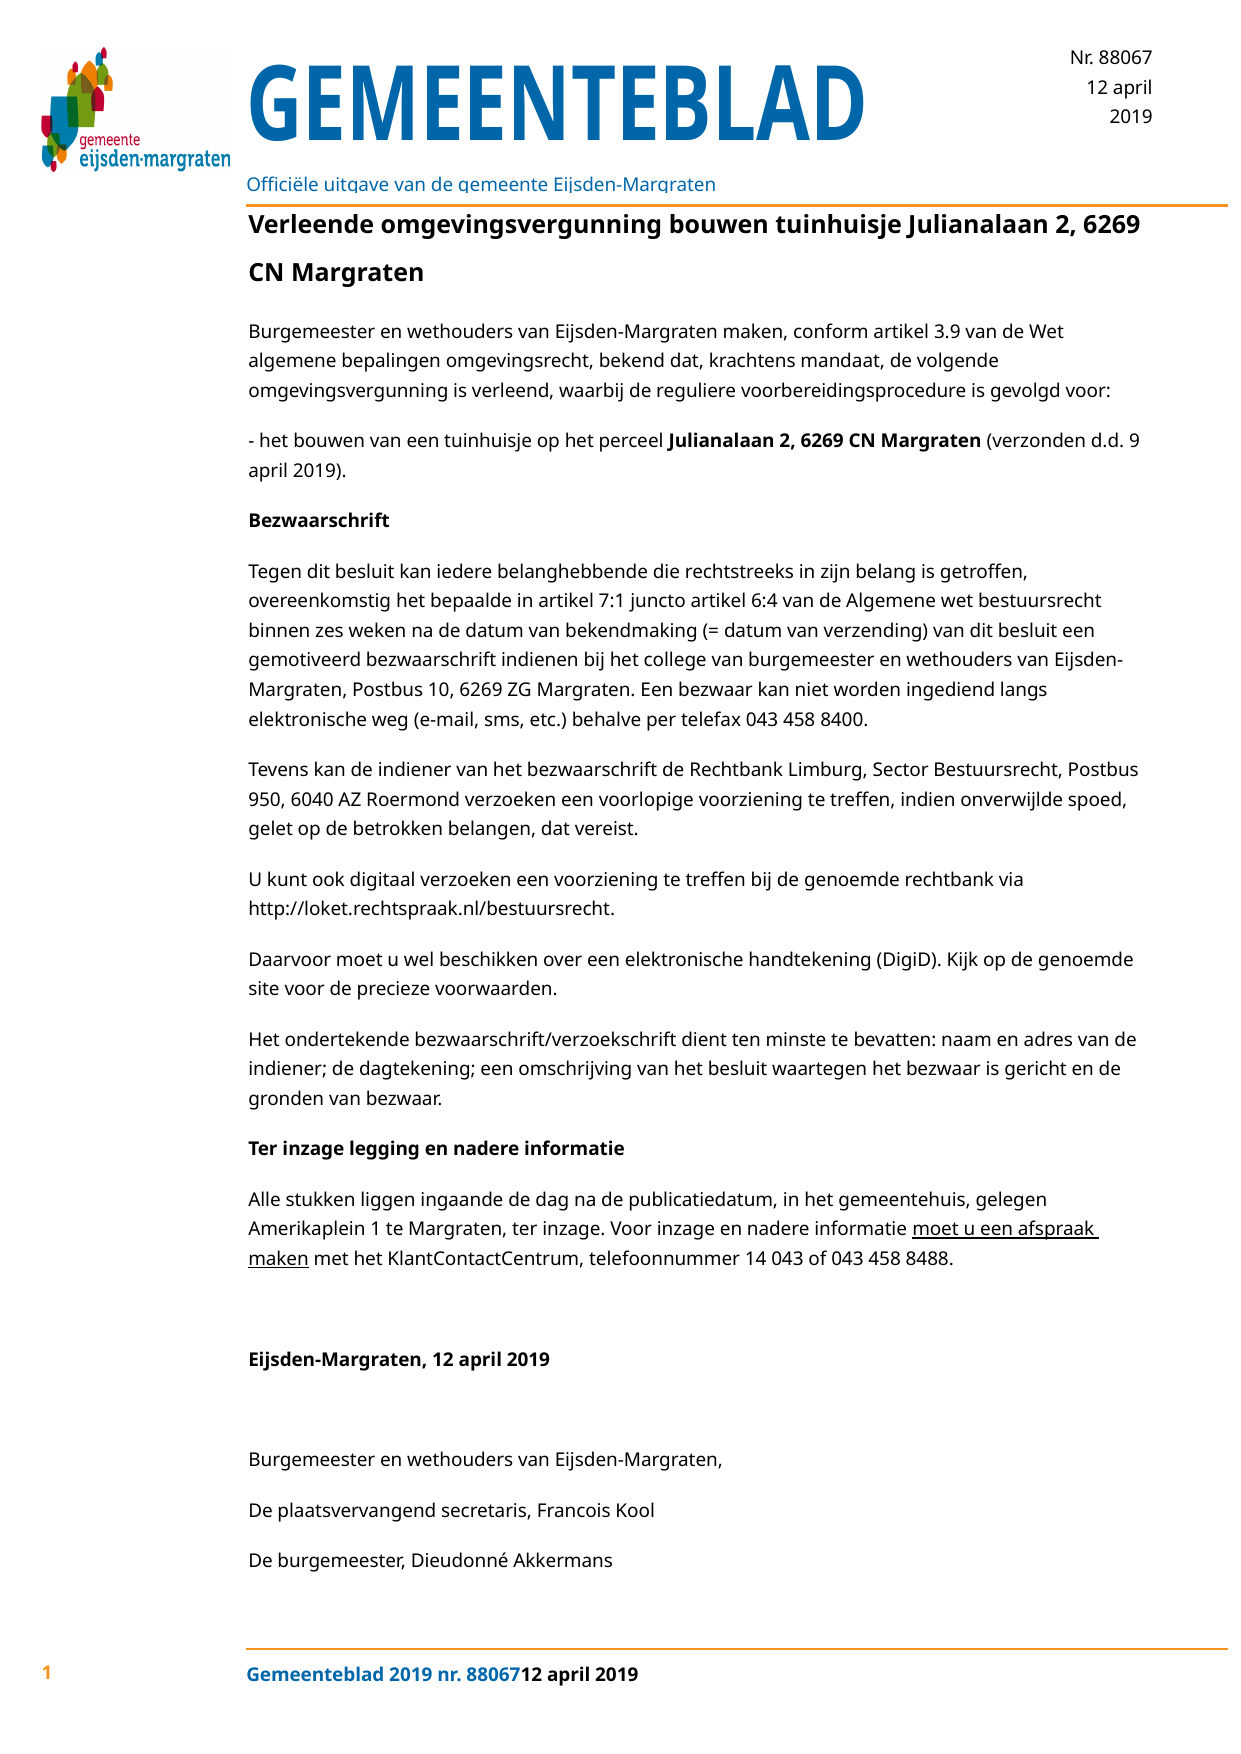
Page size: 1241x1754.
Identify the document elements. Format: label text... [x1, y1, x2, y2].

text Burgemeester en wethouders van Eijsden-Margraten maken, conform artikel 3.9 van de Wet algemene bepalingen omgevingsrecht, bekend dat, krachtens mandaat, de volgende omgevingsvergunning is verleend, waarbij de reguliere voorbereidingsprocedure is gevolgd voor: [248, 318, 1152, 403]
text Het ondertekende bezwaarschrift/verzoekschrift dient ten minste te bevatten: naam en adres van de indiener; de dagtekening; een omschrijving van het besluit waartegen het bezwaar is gericht en de gronden van bezwaar. [248, 1026, 1152, 1111]
text U kunt ook digitaal verzoeken een voorziening te treffen bij de genoemde rechtbank via http://loket.rechtspraak.nl/bestuursrecht. [248, 866, 1152, 921]
text De burgemeester, Dieudonné Akkermans [248, 1547, 1152, 1573]
text Alle stukken liggen ingaande de dag na de publicatiedatum, in het gemeentehuis, gelegen Amerikaplein 1 te Margraten, ter inzage. Voor inzage en nadere informatie moet u een afspraak maken met het KlantContactCentrum, telefoonnummer 14 043 of 043 458 8488. [248, 1186, 1152, 1271]
text Tevens kan de indiener van het bezwaarschrift de Rechtbank Limburg, Sector Bestuursrecht, Postbus 950, 6040 AZ Roermond verzoeken een voorlopige voorziening te treffen, indien onverwijlde spoed, gelet op de betrokken belangen, dat vereist. [248, 756, 1152, 841]
text Eijsden-Margraten, 12 april 2019 [248, 1346, 1152, 1372]
text De plaatsvervangend secretaris, Francois Kool [248, 1497, 1152, 1523]
text Ter inzage legging en nadere informatie [248, 1135, 1152, 1161]
text Daarvoor moet u wel beschikken over een elektronische handtekening (DigiD). Kijk op de genoemde site voor de precieze voorwaarden. [248, 946, 1152, 1001]
picture [41, 47, 231, 172]
text Bezwaarschrift [248, 507, 1152, 533]
text Tegen dit besluit kan iedere belanghebbende die rechtstreeks in zijn belang is getroffen, overeenkomstig het bepaalde in artikel 7:1 juncto artikel 6:4 van de Algemene wet bestuursrecht binnen zes weken na de datum van bekendmaking (= datum van verzending) van dit besluit een gemotiveerd bezwaarschrift indienen bij het college van burgemeester en wethouders van Eijsden-Margraten, Postbus 10, 6269 ZG Margraten. Een bezwaar kan niet worden ingediend langs elektronische weg (e-mail, sms, etc.) behalve per telefax 043 458 8400. [248, 558, 1152, 732]
text Burgemeester en wethouders van Eijsden-Margraten, [248, 1447, 1152, 1472]
text - het bouwen van een tuinhuisje op het perceel Julianalaan 2, 6269 CN Margraten (verzonden d.d. 9 april 2019). [248, 427, 1152, 483]
text Verleende omgevingsvergunning bouwen tuinhuisje Julianalaan 2, 6269 CN Margraten [248, 207, 1152, 288]
